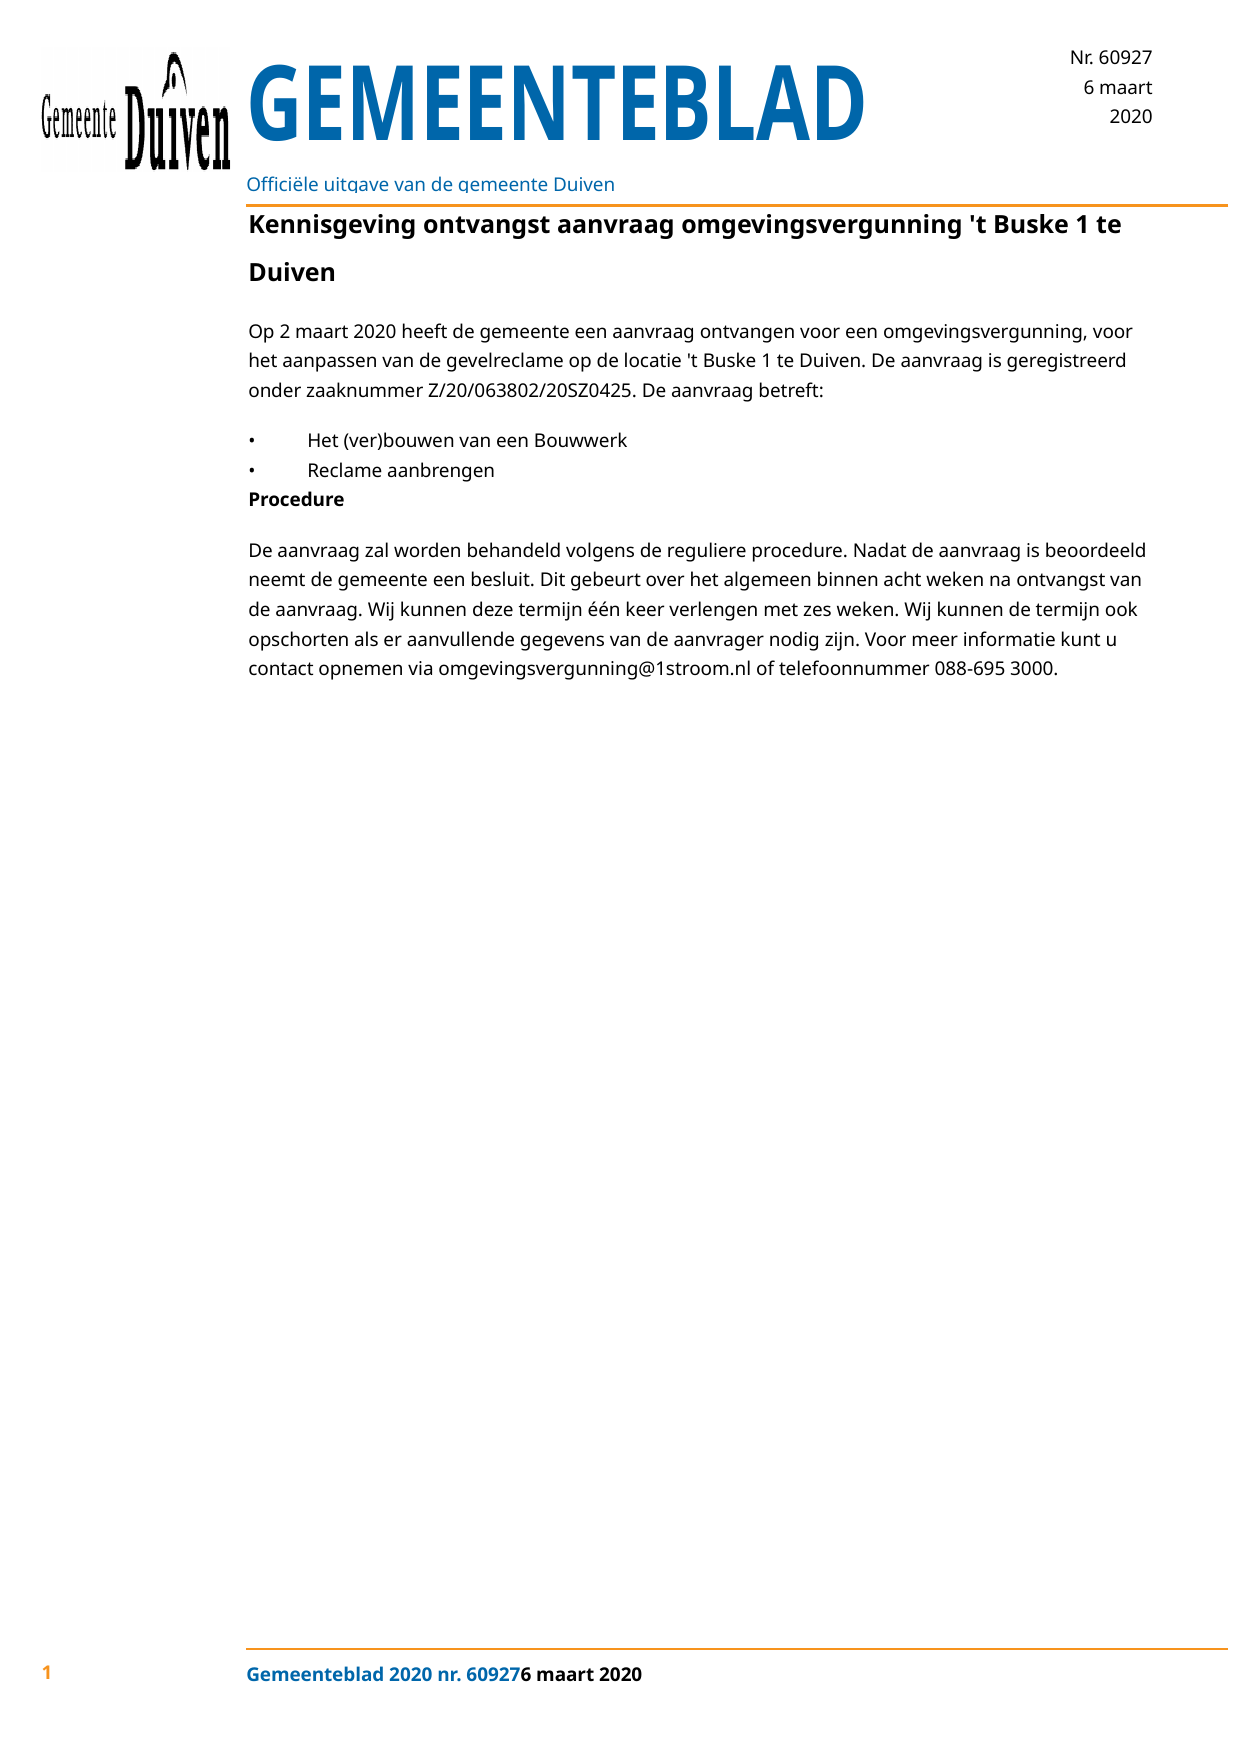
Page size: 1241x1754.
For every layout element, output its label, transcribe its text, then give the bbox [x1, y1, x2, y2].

text Procedure [248, 487, 1152, 512]
picture [41, 47, 231, 172]
text Op 2 maart 2020 heeft de gemeente een aanvraag ontvangen voor een omgevingsvergunning, voor het aanpassen van de gevelreclame op de locatie 't Buske 1 te Duiven. De aanvraag is geregistreerd onder zaaknummer Z/20/063802/20SZ0425. De aanvraag betreft: [248, 318, 1152, 403]
list Het (ver)bouwen van een Bouwwerk [248, 427, 1152, 453]
text De aanvraag zal worden behandeld volgens de reguliere procedure. Nadat de aanvraag is beoordeeld neemt de gemeente een besluit. Dit gebeurt over het algemeen binnen acht weken na ontvangst van de aanvraag. Wij kunnen deze termijn één keer verlengen met zes weken. Wij kunnen de termijn ook opschorten als er aanvullende gegevens van de aanvrager nodig zijn. Voor meer informatie kunt u contact opnemen via omgevingsvergunning@1stroom.nl of telefoonnummer 088-695 3000. [248, 537, 1152, 681]
text Kennisgeving ontvangst aanvraag omgevingsvergunning 't Buske 1 te Duiven [248, 207, 1152, 288]
list Reclame aanbrengen [248, 457, 1152, 483]
